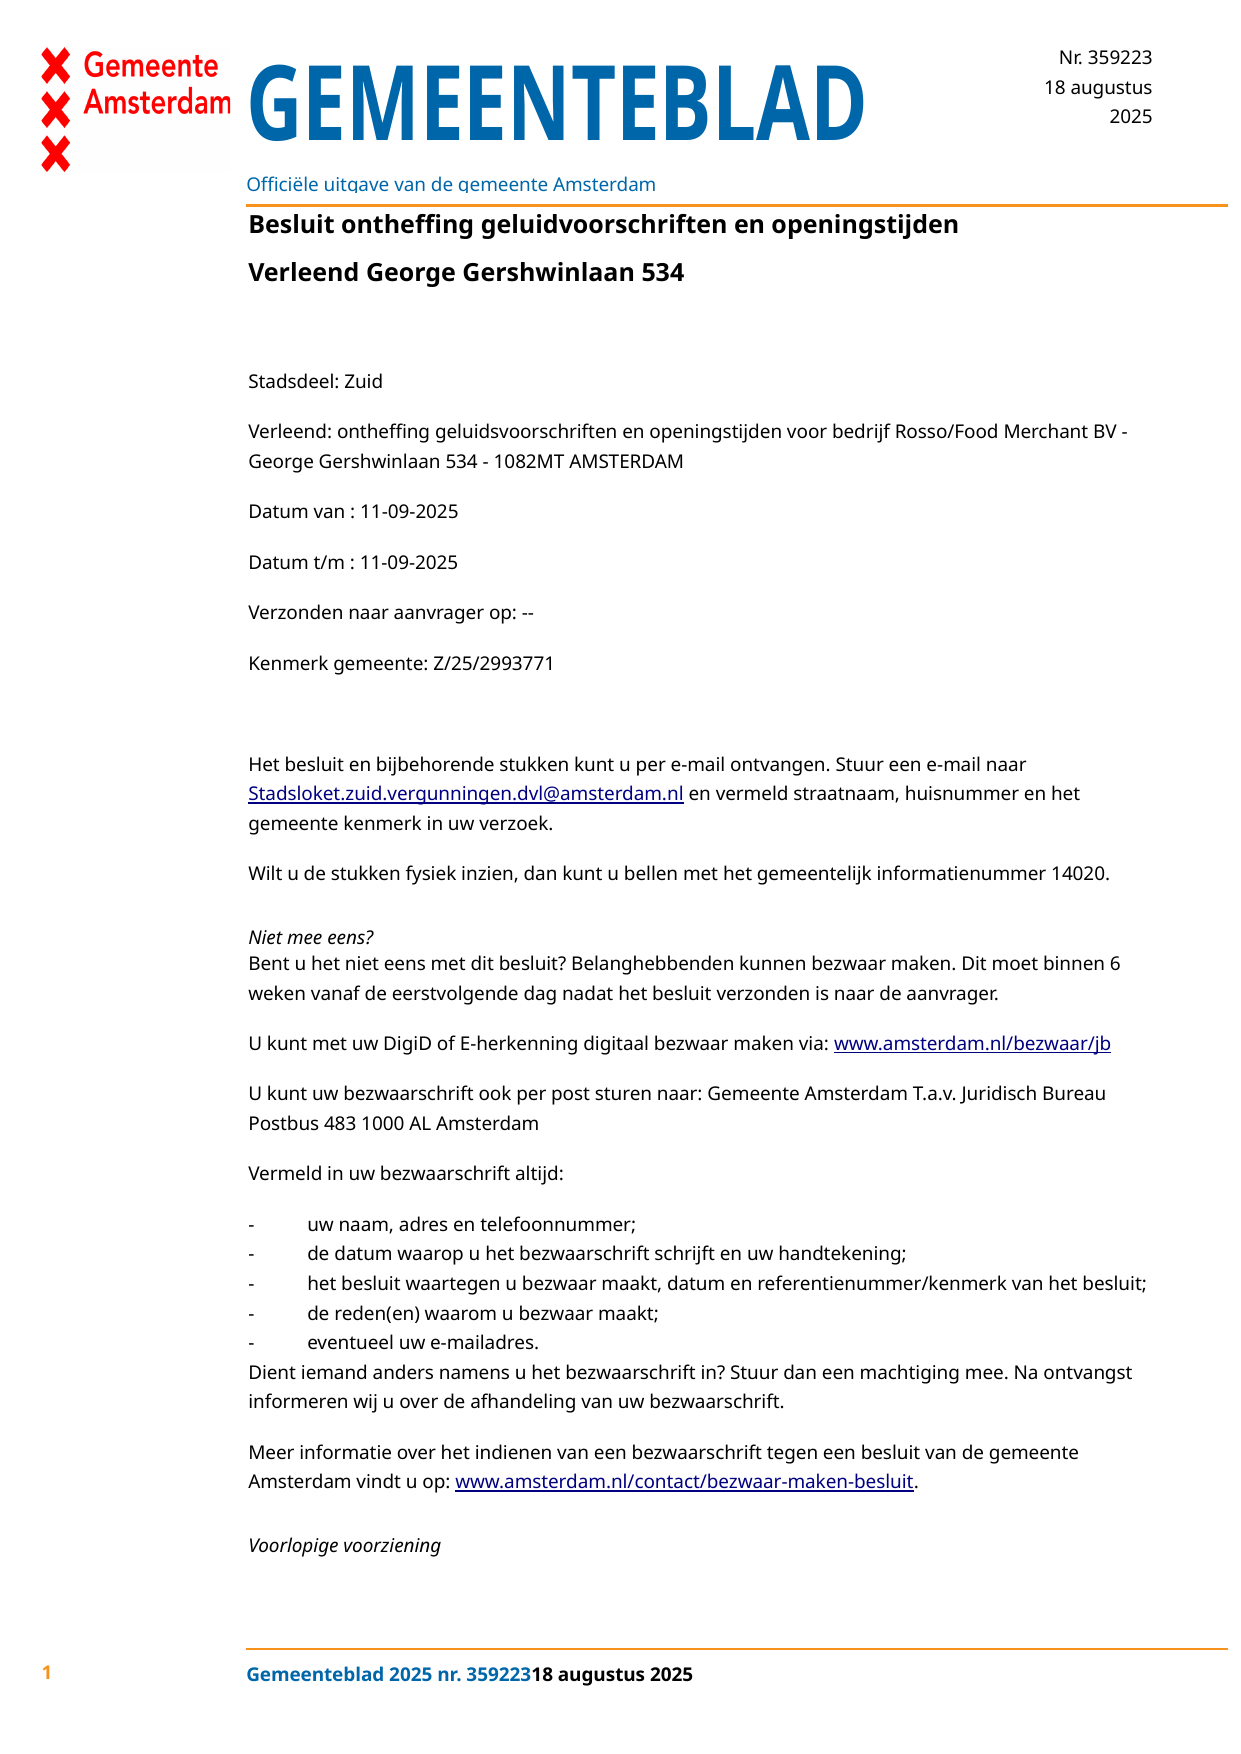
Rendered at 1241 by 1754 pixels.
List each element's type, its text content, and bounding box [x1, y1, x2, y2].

list eventueel uw e-mailadres. [248, 1329, 1152, 1355]
list uw naam, adres en telefoonnummer; [248, 1211, 1152, 1237]
list de datum waarop u het bezwaarschrift schrijft en uw handtekening; [248, 1241, 1152, 1266]
text U kunt met uw DigiD of E-herkenning digitaal bezwaar maken via: www.amsterdam.nl/bezwaar/jb [248, 1030, 1152, 1056]
text Dient iemand anders namens u het bezwaarschrift in? Stuur dan een machtiging mee. Na ontvangst informeren wij u over de afhandeling van uw bezwaarschrift. [248, 1359, 1152, 1414]
text Stadsdeel: Zuid [248, 368, 1152, 394]
text Datum t/m : 11-09-2025 [248, 549, 1152, 575]
text Datum van : 11-09-2025 [248, 499, 1152, 524]
text U kunt uw bezwaarschrift ook per post sturen naar: Gemeente Amsterdam T.a.v. Juridisch Bureau Postbus 483 1000 AL Amsterdam [248, 1081, 1152, 1136]
list de reden(en) waarom u bezwaar maakt; [248, 1300, 1152, 1325]
text Vermeld in uw bezwaarschrift altijd: [248, 1161, 1152, 1186]
text Het besluit en bijbehorende stukken kunt u per e-mail ontvangen. Stuur een e-mail naar Stadsloket.zuid.vergunningen.dvl@amsterdam.nl en vermeld straatnaam, huisnummer en het gemeente kenmerk in uw verzoek. [248, 751, 1152, 836]
list het besluit waartegen u bezwaar maakt, datum en referentienummer/kenmerk van het besluit; [248, 1270, 1152, 1296]
picture [41, 47, 231, 172]
text Verleend: ontheffing geluidsvoorschriften en openingstijden voor bedrijf Rosso/Food Merchant BV - George Gershwinlaan 534 - 1082MT AMSTERDAM [248, 419, 1152, 474]
text Wilt u de stukken fysiek inzien, dan kunt u bellen met het gemeentelijk informatienummer 14020. [248, 860, 1152, 886]
text Bent u het niet eens met dit besluit? Belanghebbenden kunnen bezwaar maken. Dit moet binnen 6 weken vanaf de eerstvolgende dag nadat het besluit verzonden is naar de aanvrager. [248, 950, 1152, 1005]
text Kenmerk gemeente: Z/25/2993771 [248, 650, 1152, 676]
text Niet mee eens? [248, 924, 1152, 950]
text Verzonden naar aanvrager op: -- [248, 599, 1152, 625]
text Besluit ontheffing geluidvoorschriften en openingstijden Verleend George Gershwinlaan 534 [248, 207, 1152, 288]
text Voorlopige voorziening [248, 1532, 1152, 1558]
text Meer informatie over het indienen van een bezwaarschrift tegen een besluit van de gemeente Amsterdam vindt u op: www.amsterdam.nl/contact/bezwaar-maken-besluit. [248, 1439, 1152, 1494]
